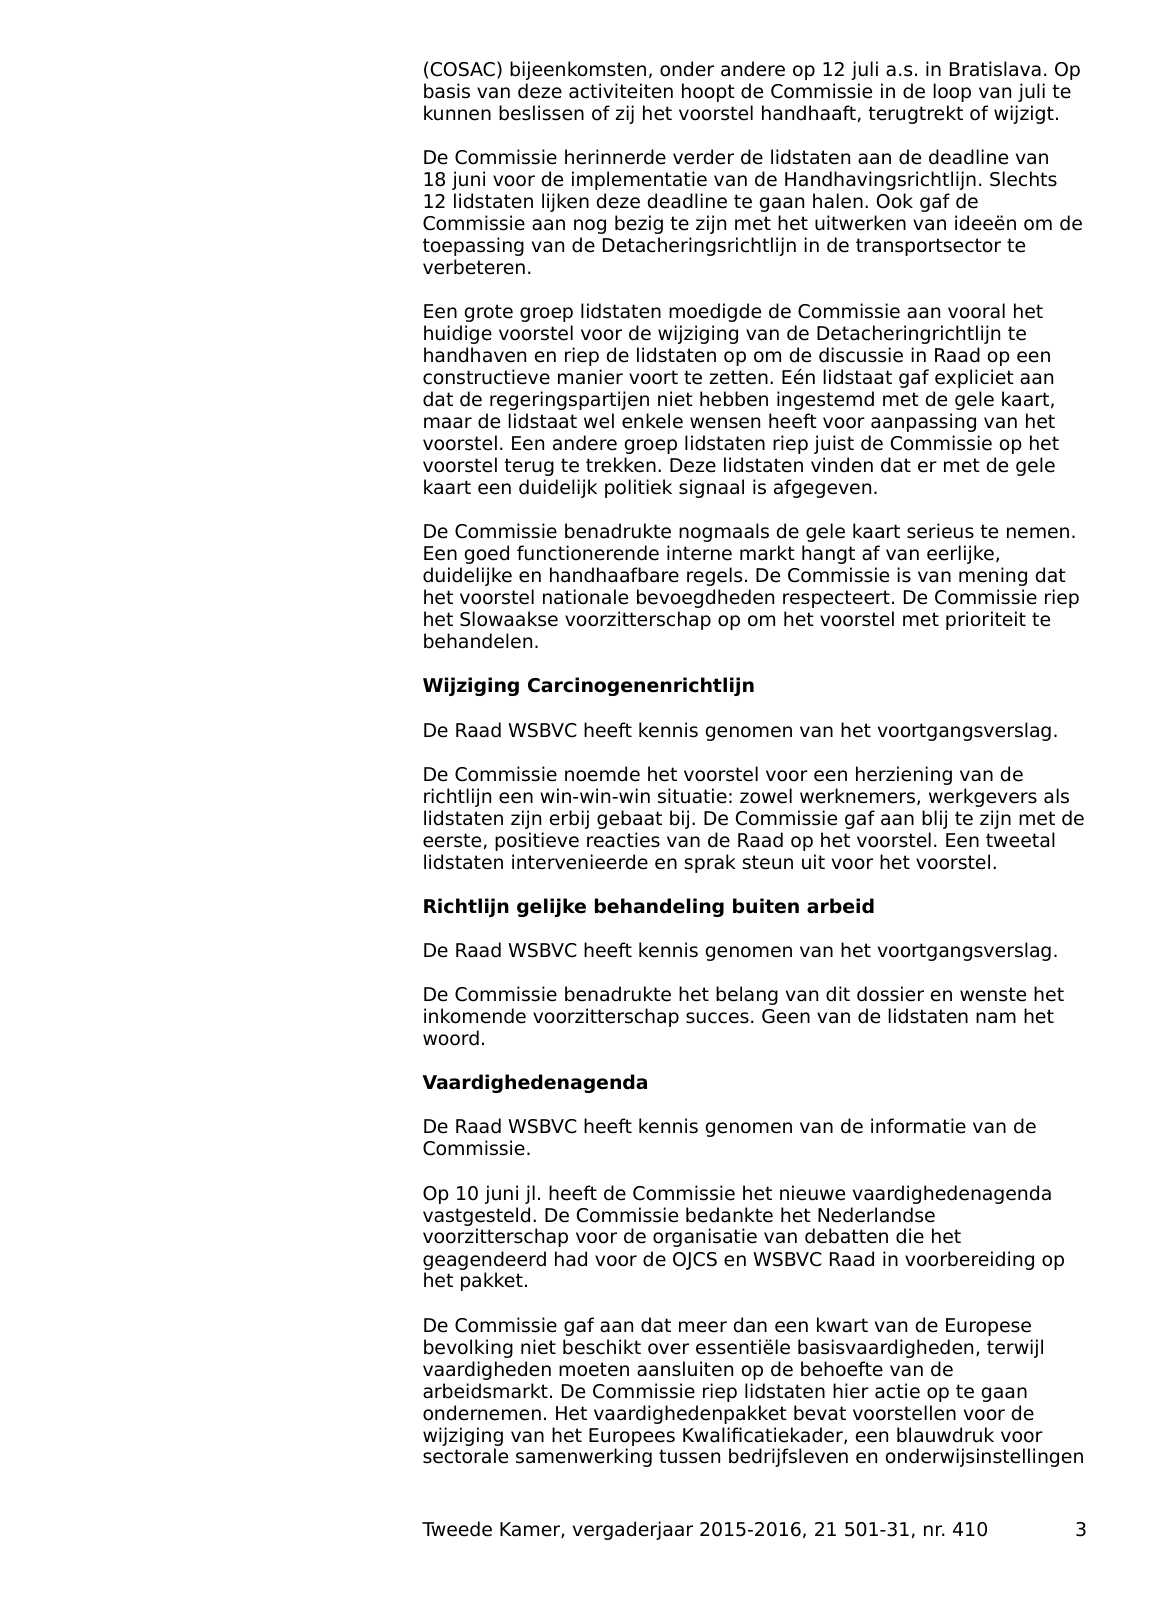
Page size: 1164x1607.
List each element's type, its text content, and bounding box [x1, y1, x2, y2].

text De Commissie noemde het voorstel voor een herziening van de richtlijn een win-win-win situatie: zowel werknemers, werkgevers als lidstaten zijn erbij gebaat bij. De Commissie gaf aan blij te zijn met de eerste, positieve reacties van de Raad op het voorstel. Een tweetal lidstaten intervenieerde en sprak steun uit voor het voorstel. [422, 764, 1087, 873]
text De Commissie benadrukte het belang van dit dossier en wenste het inkomende voorzitterschap succes. Geen van de lidstaten nam het woord. [422, 984, 1087, 1050]
text De Commissie benadrukte nogmaals de gele kaart serieus te nemen. Een goed functionerende interne markt hangt af van eerlijke, duidelijke en handhaafbare regels. De Commissie is van mening dat het voorstel nationale bevoegdheden respecteert. De Commissie riep het Slowaakse voorzitterschap op om het voorstel met prioriteit te behandelen. [422, 521, 1087, 653]
subtitle Richtlijn gelijke behandeling buiten arbeid [422, 896, 1087, 918]
subtitle Vaardighedenagenda [422, 1072, 1087, 1094]
text Op 10 juni jl. heeft de Commissie het nieuwe vaardighedenagenda vastgesteld. De Commissie bedankte het Nederlandse voorzitterschap voor de organisatie van debatten die het geagendeerd had voor de OJCS en WSBVC Raad in voorbereiding op het pakket. [422, 1182, 1087, 1292]
text De Raad WSBVC heeft kennis genomen van het voortgangsverslag. [422, 719, 1087, 741]
text De Commissie gaf aan dat meer dan een kwart van de Europese bevolking niet beschikt over essentiële basisvaardigheden, terwijl vaardigheden moeten aansluiten op de behoefte van de arbeidsmarkt. De Commissie riep lidstaten hier actie op te gaan ondernemen. Het vaardighedenpakket bevat voorstellen voor de wijziging van het Europees Kwalificatiekader, een blauwdruk voor sectorale samenwerking tussen bedrijfsleven en onderwijsinstellingen [422, 1314, 1087, 1468]
text De Commissie herinnerde verder de lidstaten aan de deadline van 18 juni voor de implementatie van de Handhavingsrichtlijn. Slechts 12 lidstaten lijken deze deadline te gaan halen. Ook gaf de Commissie aan nog bezig te zijn met het uitwerken van ideeën om de toepassing van de Detacheringsrichtlijn in de transportsector te verbeteren. [422, 147, 1087, 279]
text Een grote groep lidstaten moedigde de Commissie aan vooral het huidige voorstel voor de wijziging van de Detacheringrichtlijn te handhaven en riep de lidstaten op om de discussie in Raad op een constructieve manier voort te zetten. Eén lidstaat gaf expliciet aan dat de regeringspartijen niet hebben ingestemd met de gele kaart, maar de lidstaat wel enkele wensen heeft voor aanpassing van het voorstel. Een andere groep lidstaten riep juist de Commissie op het voorstel terug te trekken. Deze lidstaten vinden dat er met de gele kaart een duidelijk politiek signaal is afgegeven. [422, 301, 1087, 499]
subtitle Wijziging Carcinogenenrichtlijn [422, 675, 1087, 697]
text De Raad WSBVC heeft kennis genomen van de informatie van de Commissie. [422, 1116, 1087, 1160]
text (COSAC) bijeenkomsten, onder andere op 12 juli a.s. in Bratislava. Op basis van deze activiteiten hoopt de Commissie in de loop van juli te kunnen beslissen of zij het voorstel handhaaft, terugtrekt of wijzigt. [422, 59, 1087, 125]
text De Raad WSBVC heeft kennis genomen van het voortgangsverslag. [422, 940, 1087, 962]
